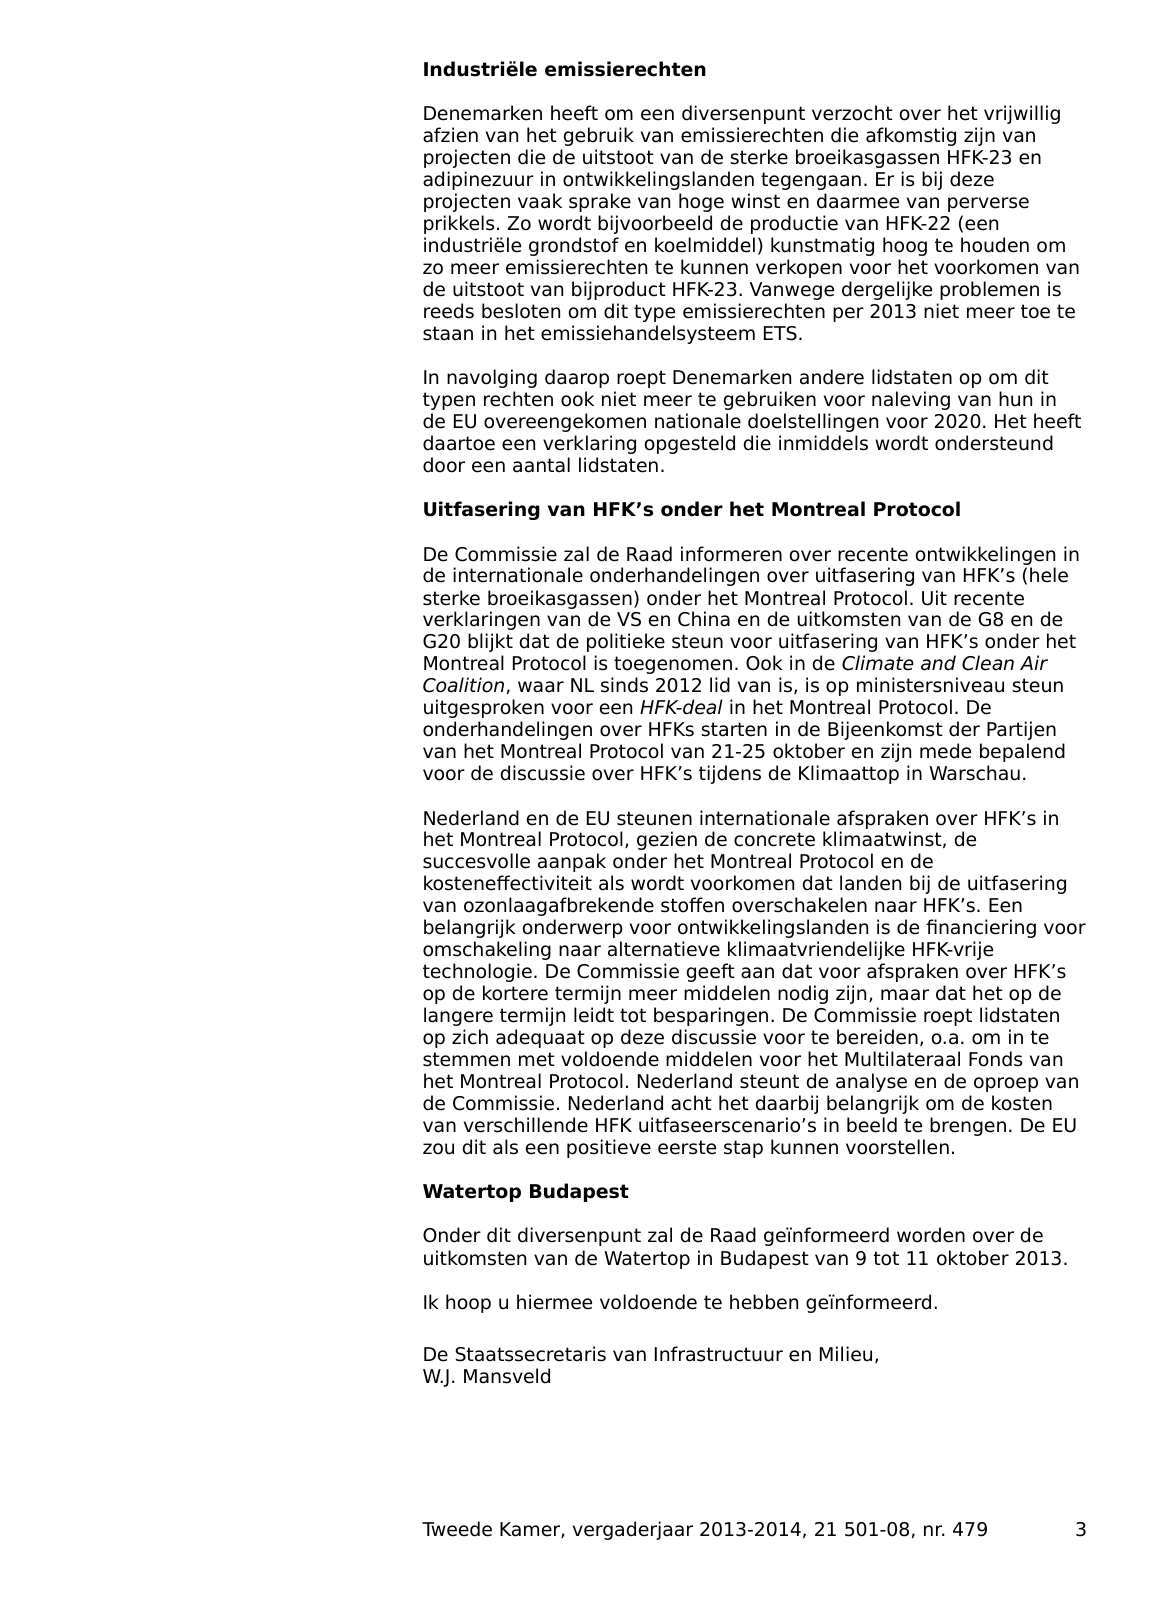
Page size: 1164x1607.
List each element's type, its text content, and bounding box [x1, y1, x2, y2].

text Onder dit diversenpunt zal de Raad geïnformeerd worden over de uitkomsten van de Watertop in Budapest van 9 tot 11 oktober 2013. [422, 1225, 1087, 1269]
subtitle Industriële emissierechten [422, 59, 1087, 81]
text Ik hoop u hiermee voldoende te hebben geïnformeerd. [422, 1292, 1087, 1313]
text De Commissie zal de Raad informeren over recente ontwikkelingen in de internationale onderhandelingen over uitfasering van HFK’s (hele sterke broeikasgassen) onder het Montreal Protocol. Uit recente verklaringen van de VS en China en de uitkomsten van de G8 en de G20 blijkt dat de politieke steun voor uitfasering van HFK’s onder het Montreal Protocol is toegenomen. Ook in de Climate and Clean Air Coalition, waar NL sinds 2012 lid van is, is op ministersniveau steun uitgesproken voor een HFK-deal in het Montreal Protocol. De onderhandelingen over HFKs starten in de Bijeenkomst der Partijen van het Montreal Protocol van 21-25 oktober en zijn mede bepalend voor de discussie over HFK’s tijdens de Klimaattop in Warschau. [422, 543, 1087, 785]
text De Staatssecretaris van Infrastructuur en Milieu, W.J. Mansveld [422, 1343, 1087, 1387]
text Denemarken heeft om een diversenpunt verzocht over het vrijwillig afzien van het gebruik van emissierechten die afkomstig zijn van projecten die de uitstoot van de sterke broeikasgassen HFK-23 en adipinezuur in ontwikkelingslanden tegengaan. Er is bij deze projecten vaak sprake van hoge winst en daarmee van perverse prikkels. Zo wordt bijvoorbeeld de productie van HFK-22 (een industriële grondstof en koelmiddel) kunstmatig hoog te houden om zo meer emissierechten te kunnen verkopen voor het voorkomen van de uitstoot van bijproduct HFK-23. Vanwege dergelijke problemen is reeds besloten om dit type emissierechten per 2013 niet meer toe te staan in het emissiehandelsysteem ETS. [422, 103, 1087, 345]
text Nederland en de EU steunen internationale afspraken over HFK’s in het Montreal Protocol, gezien de concrete klimaatwinst, de succesvolle aanpak onder het Montreal Protocol en de kosteneffectiviteit als wordt voorkomen dat landen bij de uitfasering van ozonlaagafbrekende stoffen overschakelen naar HFK’s. Een belangrijk onderwerp voor ontwikkelingslanden is de financiering voor omschakeling naar alternatieve klimaatvriendelijke HFK-vrije technologie. De Commissie geeft aan dat voor afspraken over HFK’s op de kortere termijn meer middelen nodig zijn, maar dat het op de langere termijn leidt tot besparingen. De Commissie roept lidstaten op zich adequaat op deze discussie voor te bereiden, o.a. om in te stemmen met voldoende middelen voor het Multilateraal Fonds van het Montreal Protocol. Nederland steunt de analyse en de oproep van de Commissie. Nederland acht het daarbij belangrijk om de kosten van verschillende HFK uitfaseerscenario’s in beeld te brengen. De EU zou dit als een positieve eerste stap kunnen voorstellen. [422, 807, 1087, 1159]
subtitle Watertop Budapest [422, 1181, 1087, 1203]
text In navolging daarop roept Denemarken andere lidstaten op om dit typen rechten ook niet meer te gebruiken voor naleving van hun in de EU overeengekomen nationale doelstellingen voor 2020. Het heeft daartoe een verklaring opgesteld die inmiddels wordt ondersteund door een aantal lidstaten. [422, 367, 1087, 477]
subtitle Uitfasering van HFK’s onder het Montreal Protocol [422, 499, 1087, 521]
